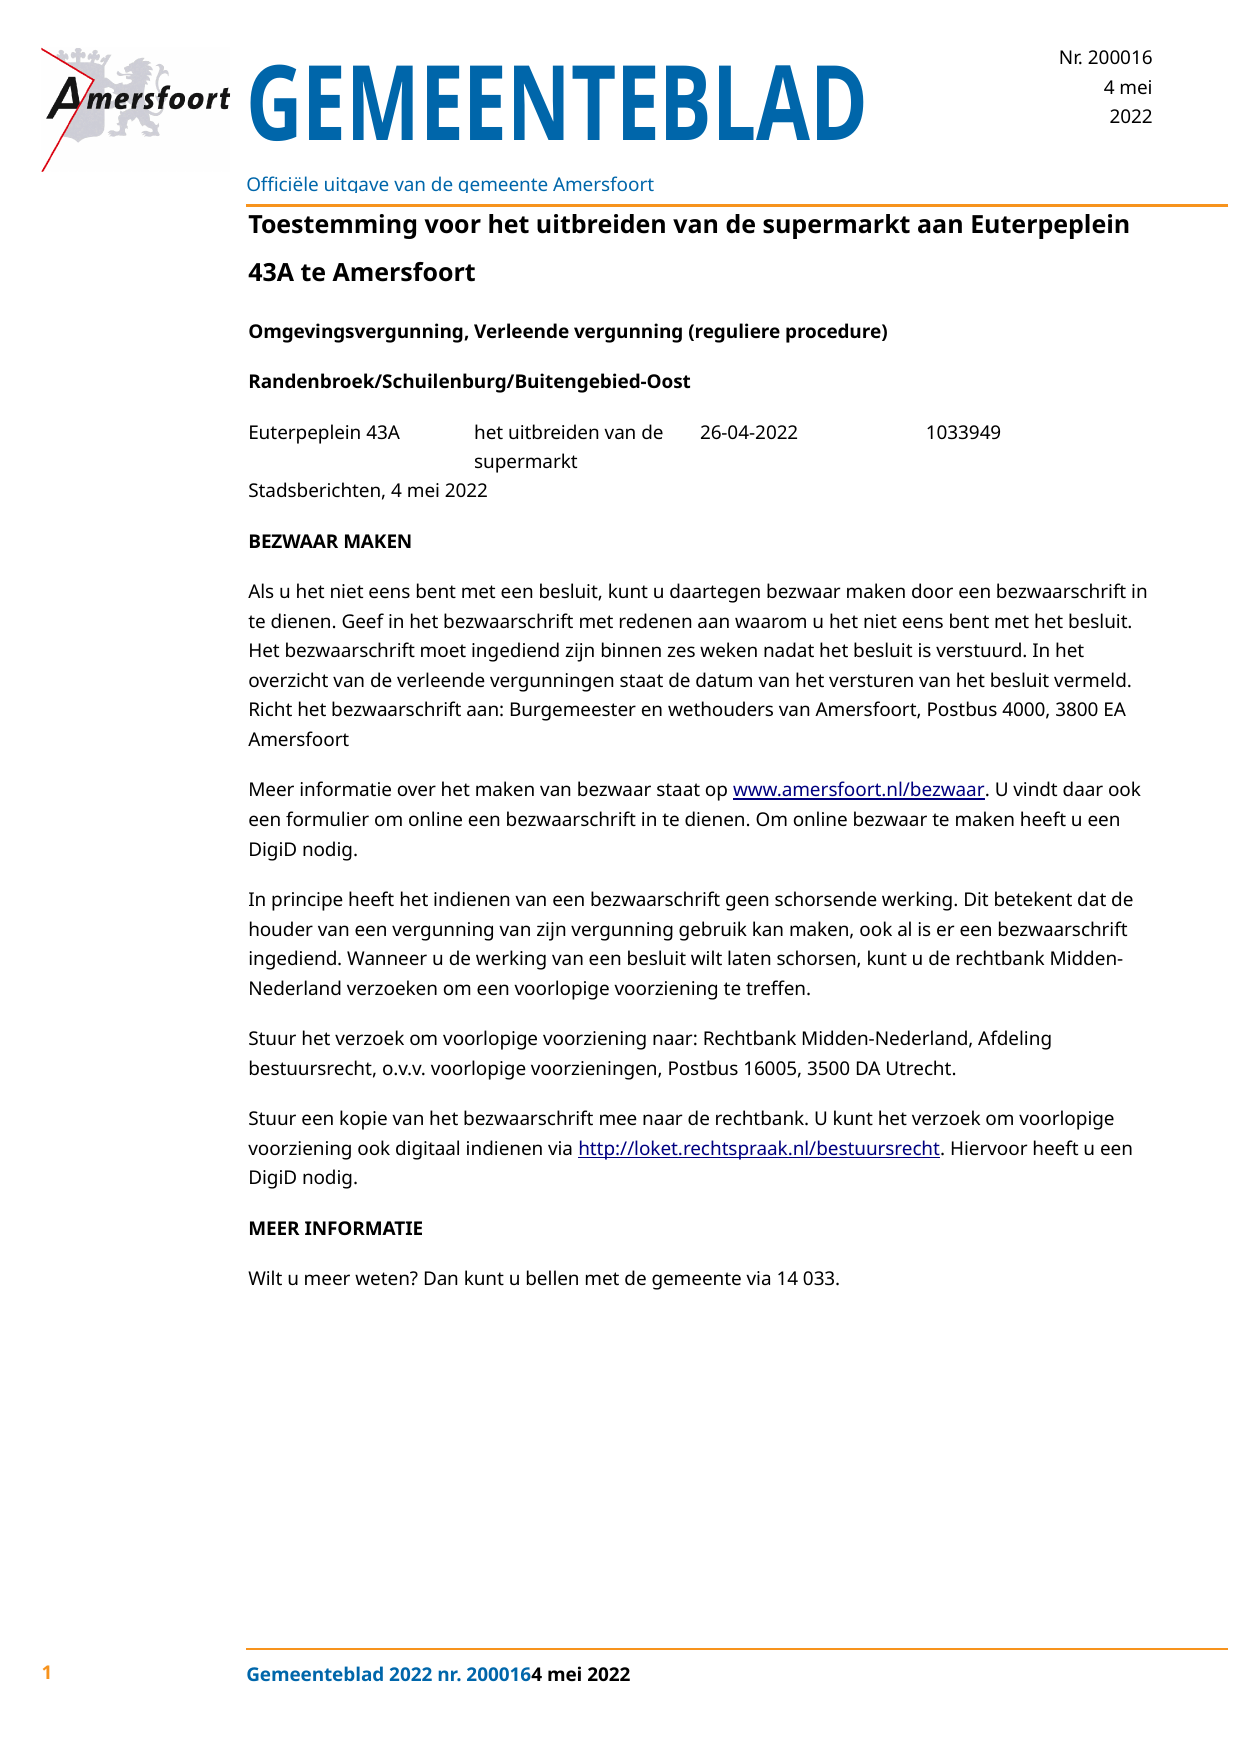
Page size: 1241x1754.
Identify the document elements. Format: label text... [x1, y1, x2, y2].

text Stadsberichten, 4 mei 2022 [248, 477, 1152, 503]
text Omgevingsvergunning, Verleende vergunning (reguliere procedure) [248, 318, 1152, 344]
text Meer informatie over het maken van bezwaar staat op www.amersfoort.nl/bezwaar. U vindt daar ook een formulier om online een bezwaarschrift in te dienen. Om online bezwaar te maken heeft u een DigiD nodig. [248, 777, 1152, 861]
text Stuur een kopie van het bezwaarschrift mee naar de rechtbank. U kunt het verzoek om voorlopige voorziening ook digitaal indienen via http://loket.rechtspraak.nl/bestuursrecht. Hiervoor heeft u een DigiD nodig. [248, 1105, 1152, 1190]
table_header 1033949 [926, 419, 1152, 474]
text Toestemming voor het uitbreiden van de supermarkt aan Euterpeplein 43A te Amersfoort [248, 207, 1152, 288]
text Stuur het verzoek om voorlopige voorziening naar: Rechtbank Midden-Nederland, Afdeling bestuursrecht, o.v.v. voorlopige voorzieningen, Postbus 16005, 3500 DA Utrecht. [248, 1025, 1152, 1081]
text BEZWAAR MAKEN [248, 528, 1152, 553]
text MEER INFORMATIE [248, 1215, 1152, 1241]
picture [41, 47, 231, 172]
text Randenbroek/Schuilenburg/Buitengebied-Oost [248, 368, 1152, 394]
table_header het uitbreiden van de supermarkt [474, 419, 700, 474]
text In principe heeft het indienen van een bezwaarschrift geen schorsende werking. Dit betekent dat de houder van een vergunning van zijn vergunning gebruik kan maken, ook al is er een bezwaarschrift ingediend. Wanneer u de werking van een besluit wilt laten schorsen, kunt u de rechtbank Midden-Nederland verzoeken om een voorlopige voorziening te treffen. [248, 886, 1152, 1001]
table_header 26-04-2022 [700, 419, 926, 474]
table_header Euterpeplein 43A [248, 419, 474, 474]
text Als u het niet eens bent met een besluit, kunt u daartegen bezwaar maken door een bezwaarschrift in te dienen. Geef in het bezwaarschrift met redenen aan waarom u het niet eens bent met het besluit. Het bezwaarschrift moet ingediend zijn binnen zes weken nadat het besluit is verstuurd. In het overzicht van de verleende vergunningen staat de datum van het versturen van het besluit vermeld. Richt het bezwaarschrift aan: Burgemeester en wethouders van Amersfoort, Postbus 4000, 3800 EA Amersfoort [248, 578, 1152, 752]
text Wilt u meer weten? Dan kunt u bellen met de gemeente via 14 033. [248, 1265, 1152, 1291]
